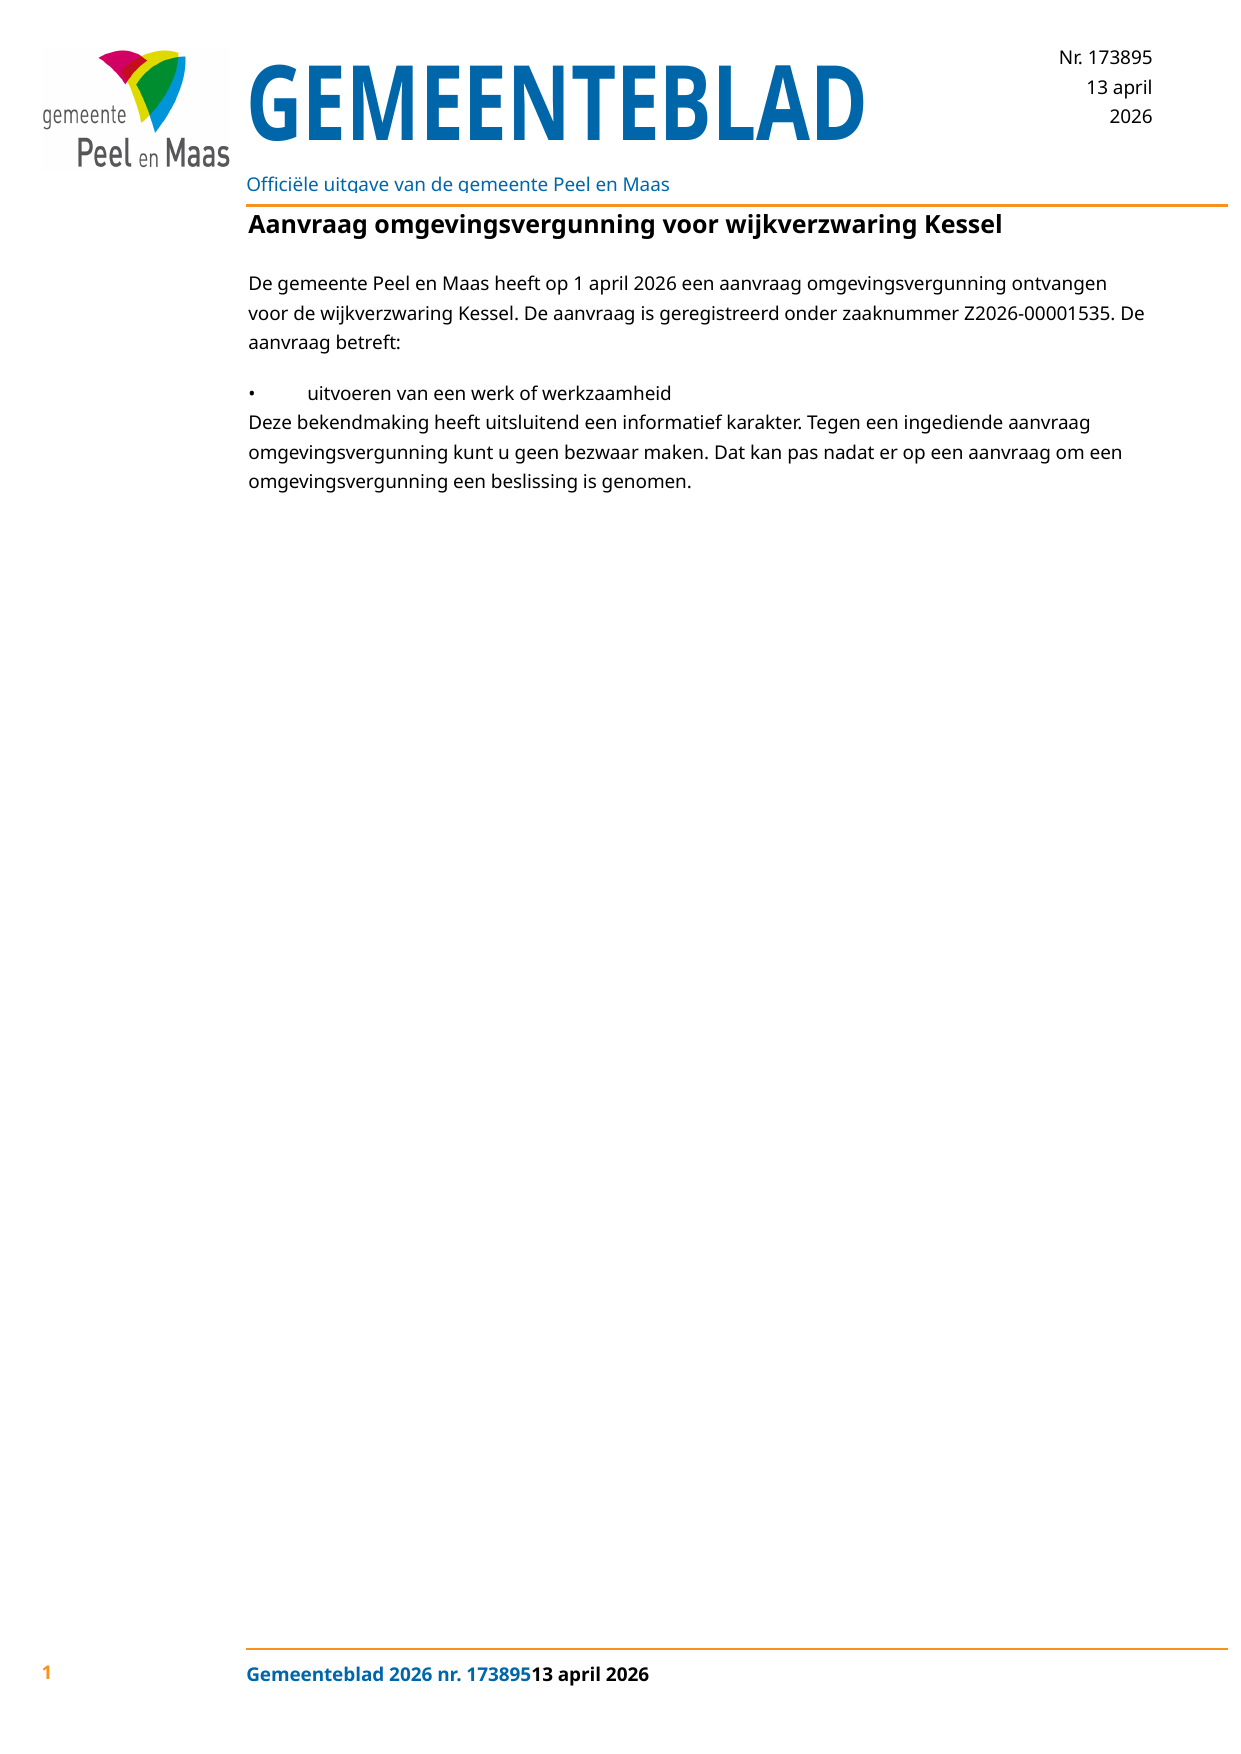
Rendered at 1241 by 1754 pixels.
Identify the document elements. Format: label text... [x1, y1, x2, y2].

text Deze bekendmaking heeft uitsluitend een informatief karakter. Tegen een ingediende aanvraag omgevingsvergunning kunt u geen bezwaar maken. Dat kan pas nadat er op een aanvraag om een omgevingsvergunning een beslissing is genomen. [248, 409, 1152, 494]
picture [41, 47, 231, 172]
list uitvoeren van een werk of werkzaamheid [248, 380, 1152, 406]
text Aanvraag omgevingsvergunning voor wijkverzwaring Kessel [248, 207, 1152, 241]
text De gemeente Peel en Maas heeft op 1 april 2026 een aanvraag omgevingsvergunning ontvangen voor de wijkverzwaring Kessel. De aanvraag is geregistreerd onder zaaknummer Z2026-00001535. De aanvraag betreft: [248, 270, 1152, 355]
